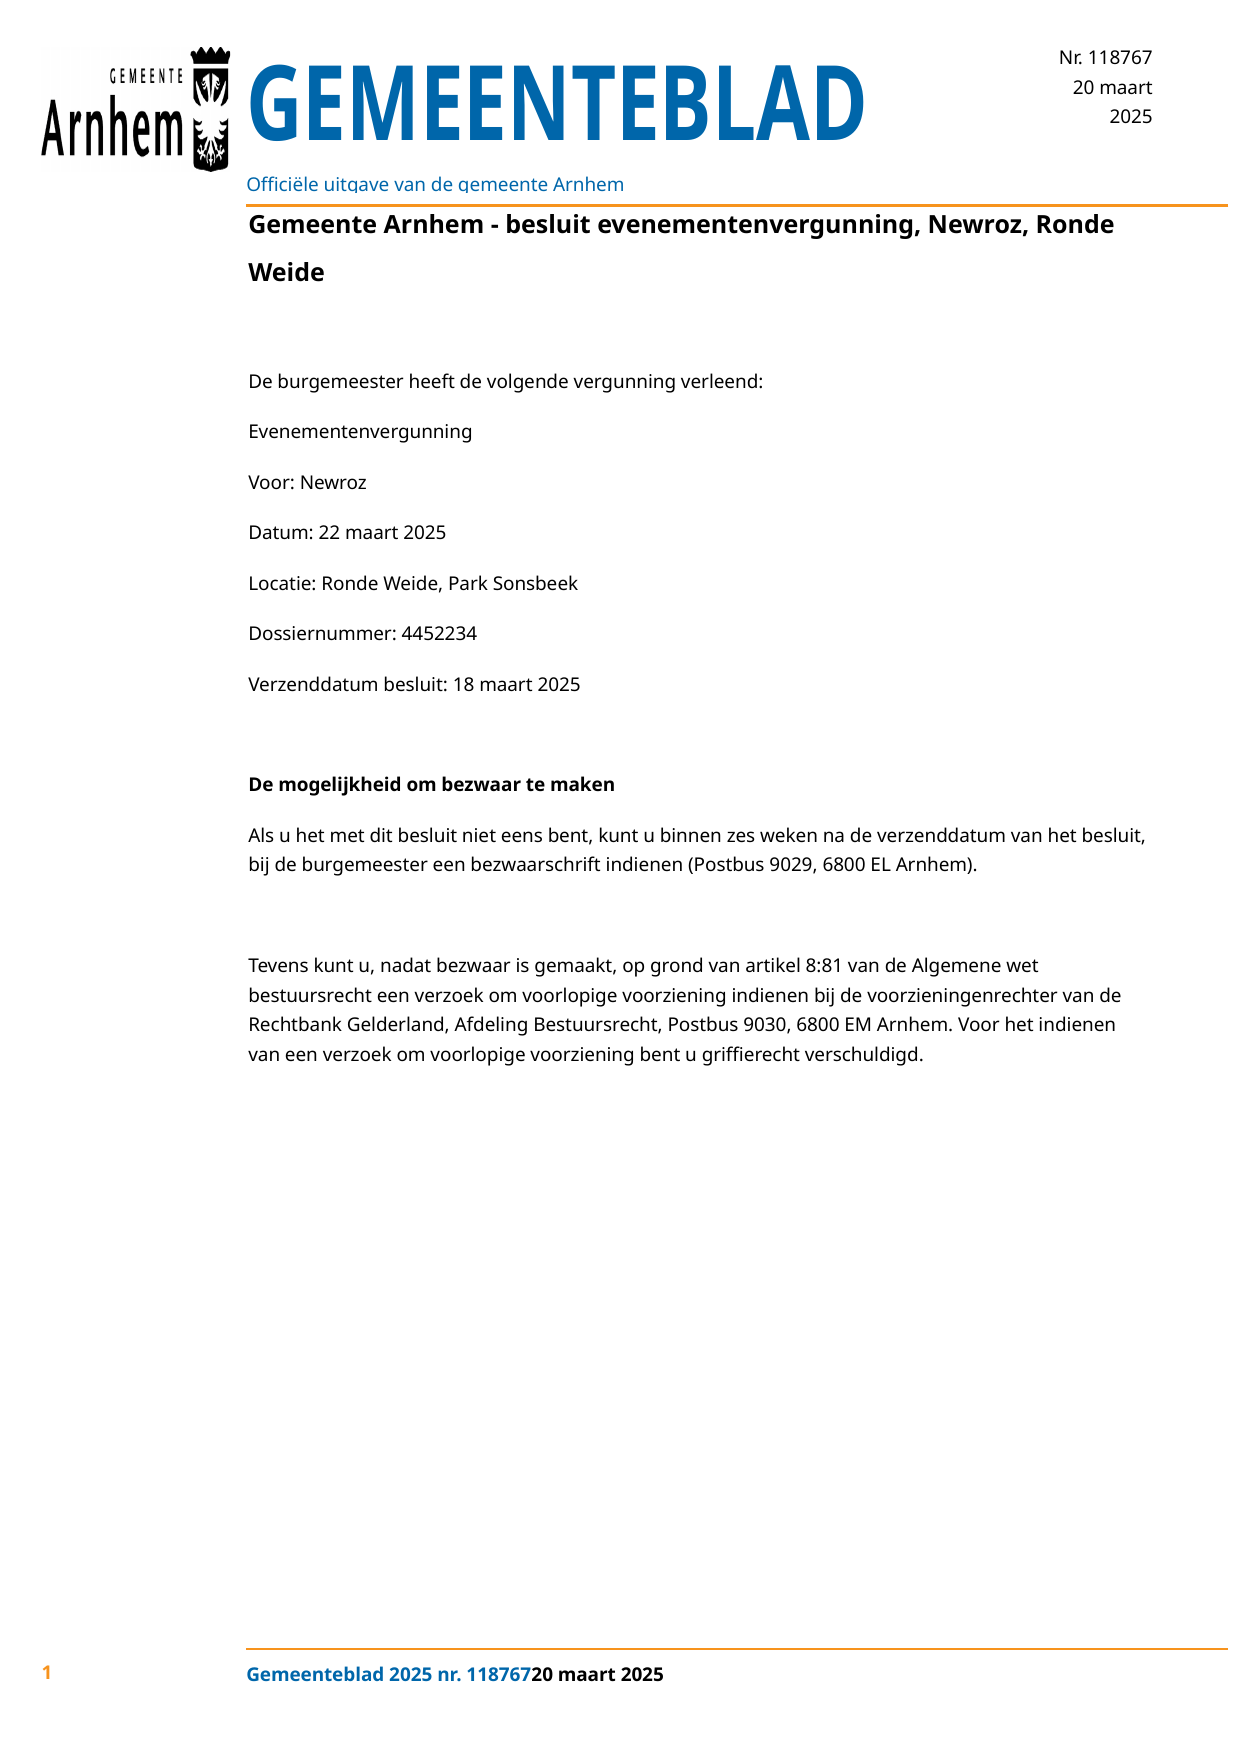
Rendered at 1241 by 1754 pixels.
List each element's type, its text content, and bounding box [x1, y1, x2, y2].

text Verzenddatum besluit: 18 maart 2025 [248, 671, 1152, 697]
text Tevens kunt u, nadat bezwaar is gemaakt, op grond van artikel 8:81 van de Algemene wet bestuursrecht een verzoek om voorlopige voorziening indienen bij de voorzieningenrechter van de Rechtbank Gelderland, Afdeling Bestuursrecht, Postbus 9030, 6800 EM Arnhem. Voor het indienen van een verzoek om voorlopige voorziening bent u griffierecht verschuldigd. [248, 952, 1152, 1067]
text Als u het met dit besluit niet eens bent, kunt u binnen zes weken na de verzenddatum van het besluit, bij de burgemeester een bezwaarschrift indienen (Postbus 9029, 6800 EL Arnhem). [248, 822, 1152, 877]
text De mogelijkheid om bezwaar te maken [248, 772, 1152, 797]
text Voor: Newroz [248, 469, 1152, 495]
text Gemeente Arnhem - besluit evenementenvergunning, Newroz, Ronde Weide [248, 207, 1152, 288]
text Datum: 22 maart 2025 [248, 519, 1152, 545]
text De burgemeester heeft de volgende vergunning verleend: [248, 368, 1152, 394]
text Dossiernummer: 4452234 [248, 620, 1152, 646]
picture [41, 47, 231, 172]
text Evenementenvergunning [248, 419, 1152, 444]
text Locatie: Ronde Weide, Park Sonsbeek [248, 570, 1152, 596]
